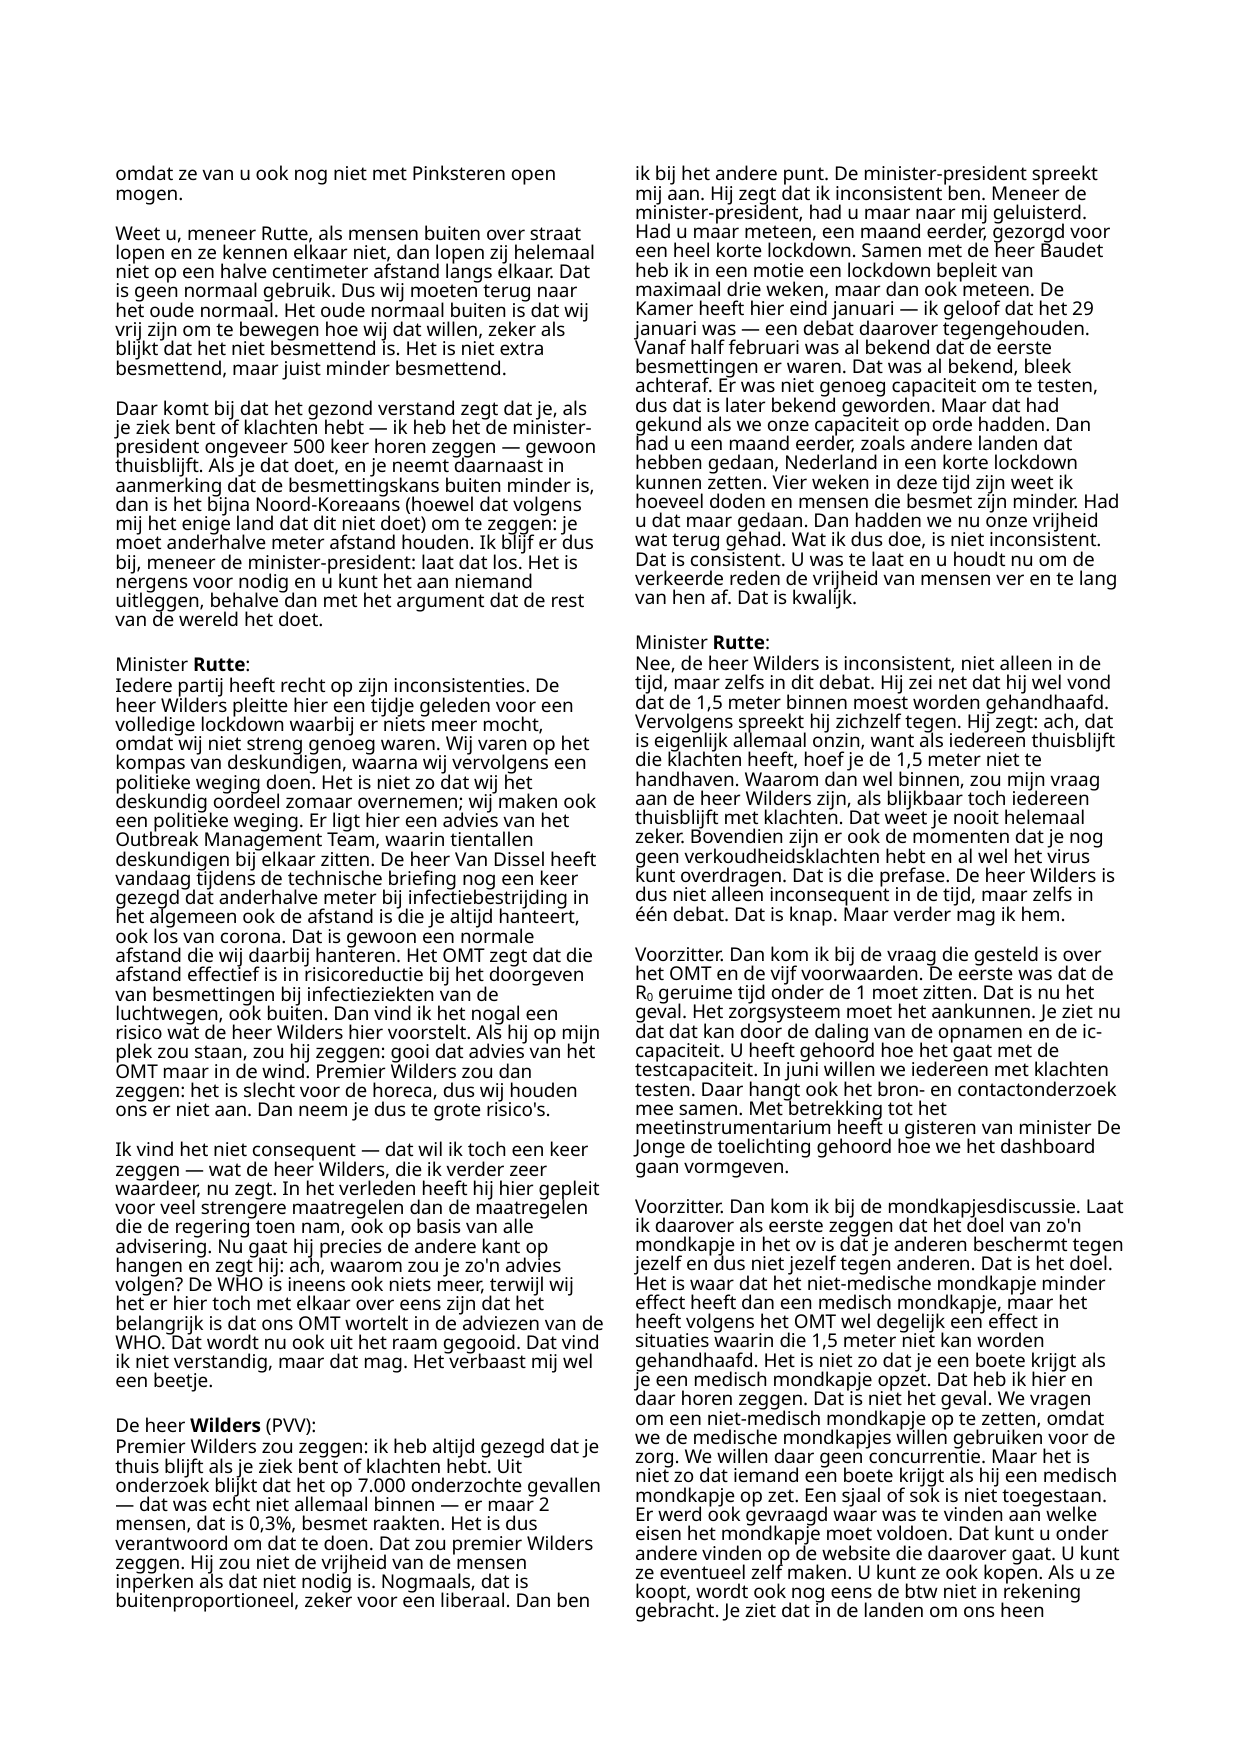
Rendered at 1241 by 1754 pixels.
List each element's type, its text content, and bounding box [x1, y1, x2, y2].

text Iedere partij heeft recht op zijn inconsistenties. De heer Wilders pleitte hier een tijdje geleden voor een volledige lockdown waarbij er niets meer mocht, omdat wij niet streng genoeg waren. Wij varen op het kompas van deskundigen, waarna wij vervolgens een politieke weging doen. Het is niet zo dat wij het deskundig oordeel zomaar overnemen; wij maken ook een politieke weging. Er ligt hier een advies van het Outbreak Management Team, waarin tientallen deskundigen bij elkaar zitten. De heer Van Dissel heeft vandaag tijdens de technische briefing nog een keer gezegd dat anderhalve meter bij infectiebestrijding in het algemeen ook de afstand is die je altijd hanteert, ook los van corona. Dat is gewoon een normale afstand die wij daarbij hanteren. Het OMT zegt dat die afstand effectief is in risicoreductie bij het doorgeven van besmettingen bij infectieziekten van de luchtwegen, ook buiten. Dan vind ik het nogal een risico wat de heer Wilders hier voorstelt. Als hij op mijn plek zou staan, zou hij zeggen: gooi dat advies van het OMT maar in de wind. Premier Wilders zou dan zeggen: het is slecht voor de horeca, dus wij houden ons er niet aan. Dan neem je dus te grote risico's. [115, 677, 605, 1121]
text Minister Rutte: [635, 629, 1125, 655]
text De heer Wilders (PVV): [115, 1413, 605, 1438]
text Minister Rutte: [115, 652, 605, 677]
text Voorzitter. Dan kom ik bij de mondkapjesdiscussie. Laat ik daarover als eerste zeggen dat het doel van zo'n mondkapje in het ov is dat je anderen beschermt tegen jezelf en dus niet jezelf tegen anderen. Dat is het doel. Het is waar dat het niet-medische mondkapje minder effect heeft dan een medisch mondkapje, maar het heeft volgens het OMT wel degelijk een effect in situaties waarin die 1,5 meter niet kan worden gehandhaafd. Het is niet zo dat je een boete krijgt als je een medisch mondkapje opzet. Dat heb ik hier en daar horen zeggen. Dat is niet het geval. We vragen om een niet-medisch mondkapje op te zetten, omdat we de medische mondkapjes willen gebruiken voor de zorg. We willen daar geen concurrentie. Maar het is niet zo dat iemand een boete krijgt als hij een medisch mondkapje op zet. Een sjaal of sok is niet toegestaan. Er werd ook gevraagd waar was te vinden aan welke eisen het mondkapje moet voldoen. Dat kunt u onder andere vinden op de website die daarover gaat. U kunt ze eventueel zelf maken. U kunt ze ook kopen. Als u ze koopt, wordt ook nog eens de btw niet in rekening gebracht. Je ziet dat in de landen om ons heen [635, 1198, 1125, 1622]
text Ik vind het niet consequent — dat wil ik toch een keer zeggen — wat de heer Wilders, die ik verder zeer waardeer, nu zegt. In het verleden heeft hij hier gepleit voor veel strengere maatregelen dan de maatregelen die de regering toen nam, ook op basis van alle advisering. Nu gaat hij precies de andere kant op hangen en zegt hij: ach, waarom zou je zo'n advies volgen? De WHO is ineens ook niets meer, terwijl wij het er hier toch met elkaar over eens zijn dat het belangrijk is dat ons OMT wortelt in de adviezen van de WHO. Dat wordt nu ook uit het raam gegooid. Dat vind ik niet verstandig, maar dat mag. Het verbaast mij wel een beetje. [115, 1141, 605, 1392]
text ik bij het andere punt. De minister-president spreekt mij aan. Hij zegt dat ik inconsistent ben. Meneer de minister-president, had u maar naar mij geluisterd. Had u maar meteen, een maand eerder, gezorgd voor een heel korte lockdown. Samen met de heer Baudet heb ik in een motie een lockdown bepleit van maximaal drie weken, maar dan ook meteen. De Kamer heeft hier eind januari — ik geloof dat het 29 januari was — een debat daarover tegengehouden. Vanaf half februari was al bekend dat de eerste besmettingen er waren. Dat was al bekend, bleek achteraf. Er was niet genoeg capaciteit om te testen, dus dat is later bekend geworden. Maar dat had gekund als we onze capaciteit op orde hadden. Dan had u een maand eerder, zoals andere landen dat hebben gedaan, Nederland in een korte lockdown kunnen zetten. Vier weken in deze tijd zijn weet ik hoeveel doden en mensen die besmet zijn minder. Had u dat maar gedaan. Dan hadden we nu onze vrijheid wat terug gehad. Wat ik dus doe, is niet inconsistent. Dat is consistent. U was te laat en u houdt nu om de verkeerde reden de vrijheid van mensen ver en te lang van hen af. Dat is kwalijk. [635, 165, 1125, 608]
text Voorzitter. Dan kom ik bij de vraag die gesteld is over het OMT en de vijf voorwaarden. De eerste was dat de R0 geruime tijd onder de 1 moet zitten. Dat is nu het geval. Het zorgsysteem moet het aankunnen. Je ziet nu dat dat kan door de daling van de opnamen en de ic-capaciteit. U heeft gehoord hoe het gaat met de testcapaciteit. In juni willen we iedereen met klachten testen. Daar hangt ook het bron- en contactonderzoek mee samen. Met betrekking tot het meetinstrumentarium heeft u gisteren van minister De Jonge de toelichting gehoord hoe we het dashboard gaan vormgeven. [635, 946, 1125, 1177]
text omdat ze van u ook nog niet met Pinksteren open mogen. [115, 165, 605, 204]
text Daar komt bij dat het gezond verstand zegt dat je, als je ziek bent of klachten hebt — ik heb het de minister-president ongeveer 500 keer horen zeggen — gewoon thuisblijft. Als je dat doet, en je neemt daarnaast in aanmerking dat de besmettingskans buiten minder is, dan is het bijna Noord-Koreaans (hoewel dat volgens mij het enige land dat dit niet doet) om te zeggen: je moet anderhalve meter afstand houden. Ik blijf er dus bij, meneer de minister-president: laat dat los. Het is nergens voor nodig en u kunt het aan niemand uitleggen, behalve dan met het argument dat de rest van de wereld het doet. [115, 399, 605, 631]
text Weet u, meneer Rutte, als mensen buiten over straat lopen en ze kennen elkaar niet, dan lopen zij helemaal niet op een halve centimeter afstand langs elkaar. Dat is geen normaal gebruik. Dus wij moeten terug naar het oude normaal. Het oude normaal buiten is dat wij vrij zijn om te bewegen hoe wij dat willen, zeker als blijkt dat het niet besmettend is. Het is niet extra besmettend, maar juist minder besmettend. [115, 224, 605, 379]
text Premier Wilders zou zeggen: ik heb altijd gezegd dat je thuis blijft als je ziek bent of klachten hebt. Uit onderzoek blijkt dat het op 7.000 onderzochte gevallen — dat was echt niet allemaal binnen — er maar 2 mensen, dat is 0,3%, besmet raakten. Het is dus verantwoord om dat te doen. Dat zou premier Wilders zeggen. Hij zou niet de vrijheid van de mensen inperken als dat niet nodig is. Nogmaals, dat is buitenproportioneel, zeker voor een liberaal. Dan ben [115, 1438, 605, 1612]
text Nee, de heer Wilders is inconsistent, niet alleen in de tijd, maar zelfs in dit debat. Hij zei net dat hij wel vond dat de 1,5 meter binnen moest worden gehandhaafd. Vervolgens spreekt hij zichzelf tegen. Hij zegt: ach, dat is eigenlijk allemaal onzin, want als iedereen thuisblijft die klachten heeft, hoef je de 1,5 meter niet te handhaven. Waarom dan wel binnen, zou mijn vraag aan de heer Wilders zijn, als blijkbaar toch iedereen thuisblijft met klachten. Dat weet je nooit helemaal zeker. Bovendien zijn er ook de momenten dat je nog geen verkoudheidsklachten hebt en al wel het virus kunt overdragen. Dat is die prefase. De heer Wilders is dus niet alleen inconsequent in de tijd, maar zelfs in één debat. Dat is knap. Maar verder mag ik hem. [635, 655, 1125, 925]
